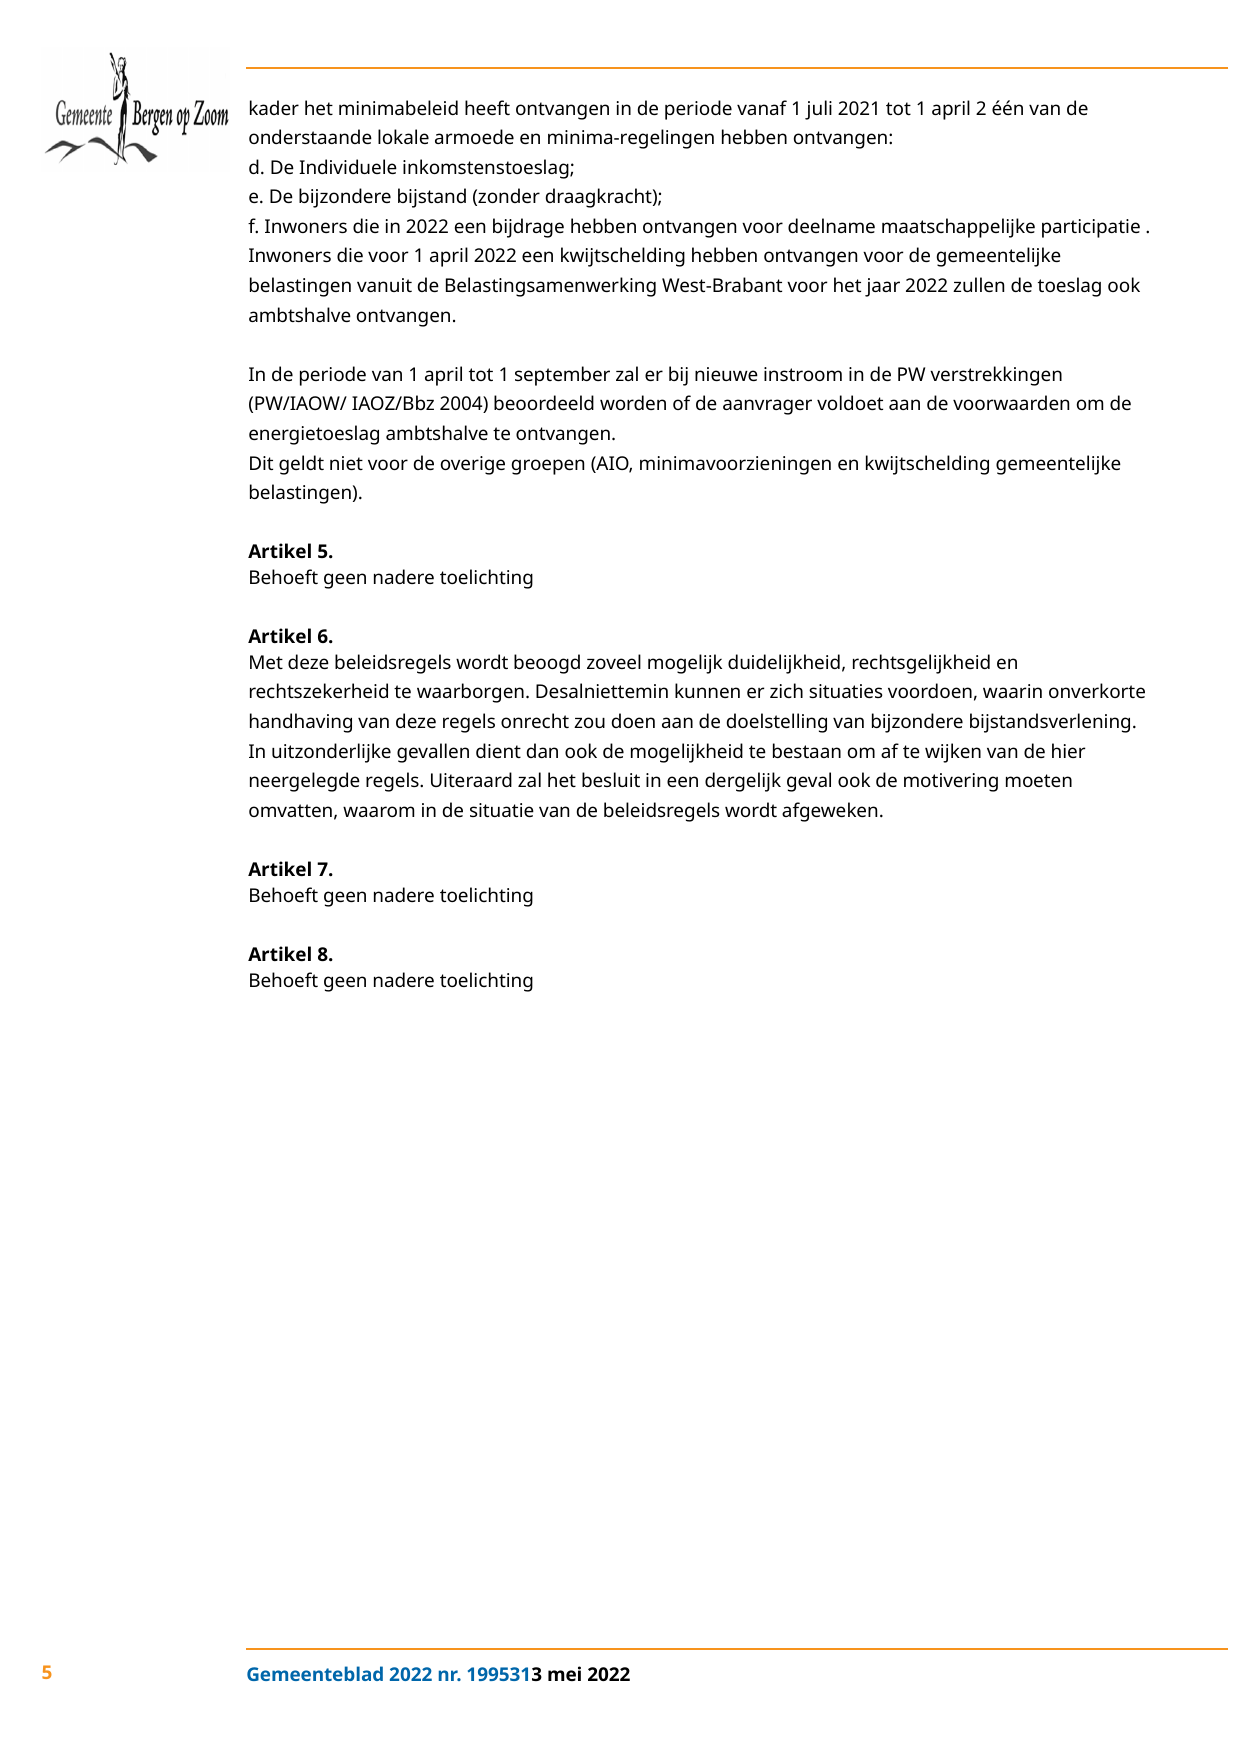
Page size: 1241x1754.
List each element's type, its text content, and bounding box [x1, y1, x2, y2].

text Artikel 6. [248, 623, 1152, 649]
text f. Inwoners die in 2022 een bijdrage hebben ontvangen voor deelname maatschappelijke participatie . [248, 213, 1152, 239]
text d. De Individuele inkomstenstoeslag; [248, 154, 1152, 180]
text Dit geldt niet voor de overige groepen (AIO, minimavoorzieningen en kwijtschelding gemeentelijke belastingen). [248, 450, 1152, 505]
text kader het minimabeleid heeft ontvangen in de periode vanaf 1 juli 2021 tot 1 april 2 één van de onderstaande lokale armoede en minima-regelingen hebben ontvangen: [248, 95, 1152, 150]
text Met deze beleidsregels wordt beoogd zoveel mogelijk duidelijkheid, rechtsgelijkheid en rechtszekerheid te waarborgen. Desalniettemin kunnen er zich situaties voordoen, waarin onverkorte handhaving van deze regels onrecht zou doen aan de doelstelling van bijzondere bijstandsverlening. In uitzonderlijke gevallen dient dan ook de mogelijkheid te bestaan om af te wijken van de hier neergelegde regels. Uiteraard zal het besluit in een dergelijk geval ook de motivering moeten omvatten, waarom in de situatie van de beleidsregels wordt afgeweken. [248, 649, 1152, 823]
text Behoeft geen nadere toelichting [248, 967, 1152, 993]
text Behoeft geen nadere toelichting [248, 882, 1152, 908]
text Behoeft geen nadere toelichting [248, 564, 1152, 590]
text Artikel 8. [248, 941, 1152, 967]
text Artikel 5. [248, 538, 1152, 564]
text In de periode van 1 april tot 1 september zal er bij nieuwe instroom in de PW verstrekkingen (PW/IAOW/ IAOZ/Bbz 2004) beoordeeld worden of de aanvrager voldoet aan de voorwaarden om de energietoeslag ambtshalve te ontvangen. [248, 361, 1152, 446]
text e. De bijzondere bijstand (zonder draagkracht); [248, 183, 1152, 209]
picture [41, 47, 231, 172]
text Inwoners die voor 1 april 2022 een kwijtschelding hebben ontvangen voor de gemeentelijke belastingen vanuit de Belastingsamenwerking West-Brabant voor het jaar 2022 zullen de toeslag ook ambtshalve ontvangen. [248, 243, 1152, 328]
text Artikel 7. [248, 856, 1152, 882]
